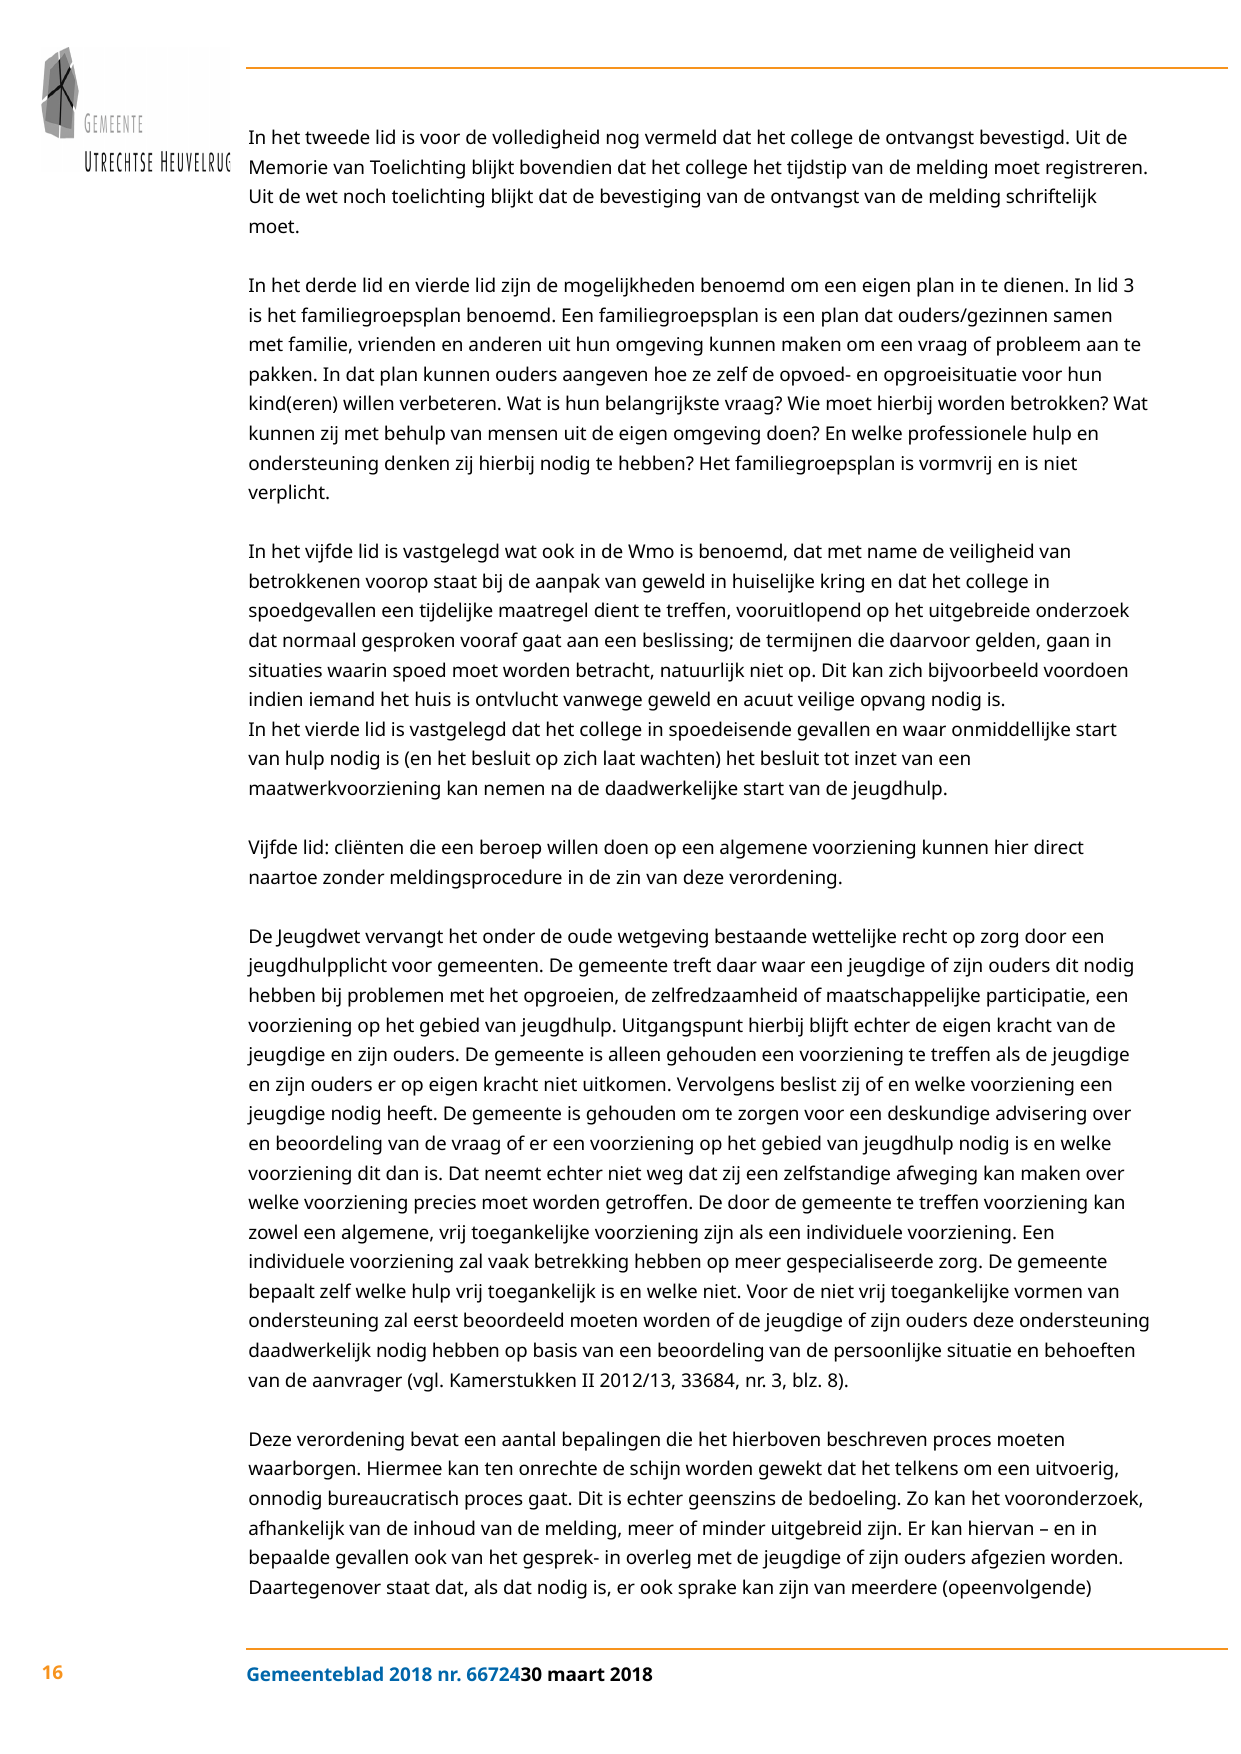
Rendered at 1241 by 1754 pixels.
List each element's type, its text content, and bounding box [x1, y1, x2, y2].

picture [41, 47, 231, 172]
text Vijfde lid: cliënten die een beroep willen doen op een algemene voorziening kunnen hier direct naartoe zonder meldingsprocedure in de zin van deze verordening. [248, 834, 1152, 890]
text De Jeugdwet vervangt het onder de oude wetgeving bestaande wettelijke recht op zorg door een jeugdhulpplicht voor gemeenten. De gemeente treft daar waar een jeugdige of zijn ouders dit nodig hebben bij problemen met het opgroeien, de zelfredzaamheid of maatschappelijke participatie, een voorziening op het gebied van jeugdhulp. Uitgangspunt hierbij blijft echter de eigen kracht van de jeugdige en zijn ouders. De gemeente is alleen gehouden een voorziening te treffen als de jeugdige en zijn ouders er op eigen kracht niet uitkomen. Vervolgens beslist zij of en welke voorziening een jeugdige nodig heeft. De gemeente is gehouden om te zorgen voor een deskundige advisering over en beoordeling van de vraag of er een voorziening op het gebied van jeugdhulp nodig is en welke voorziening dit dan is. Dat neemt echter niet weg dat zij een zelfstandige afweging kan maken over welke voorziening precies moet worden getroffen. De door de gemeente te treffen voorziening kan zowel een algemene, vrij toegankelijke voorziening zijn als een individuele voorziening. Een individuele voorziening zal vaak betrekking hebben op meer gespecialiseerde zorg. De gemeente bepaalt zelf welke hulp vrij toegankelijk is en welke niet. Voor de niet vrij toegankelijke vormen van ondersteuning zal eerst beoordeeld moeten worden of de jeugdige of zijn ouders deze ondersteuning daadwerkelijk nodig hebben op basis van een beoordeling van de persoonlijke situatie en behoeften van de aanvrager (vgl. Kamerstukken II 2012/13, 33684, nr. 3, blz. 8). [248, 923, 1152, 1393]
text In het derde lid en vierde lid zijn de mogelijkheden benoemd om een eigen plan in te dienen. In lid 3 is het familiegroepsplan benoemd. Een familiegroepsplan is een plan dat ouders/gezinnen samen met familie, vrienden en anderen uit hun omgeving kunnen maken om een vraag of probleem aan te pakken. In dat plan kunnen ouders aangeven hoe ze zelf de opvoed- en opgroeisituatie voor hun kind(eren) willen verbeteren. Wat is hun belangrijkste vraag? Wie moet hierbij worden betrokken? Wat kunnen zij met behulp van mensen uit de eigen omgeving doen? En welke professionele hulp en ondersteuning denken zij hierbij nodig te hebben? Het familiegroepsplan is vormvrij en is niet verplicht. [248, 272, 1152, 505]
text In het vierde lid is vastgelegd dat het college in spoedeisende gevallen en waar onmiddellijke start van hulp nodig is (en het besluit op zich laat wachten) het besluit tot inzet van een maatwerkvoorziening kan nemen na de daadwerkelijke start van de jeugdhulp. [248, 716, 1152, 801]
text Deze verordening bevat een aantal bepalingen die het hierboven beschreven proces moeten waarborgen. Hiermee kan ten onrechte de schijn worden gewekt dat het telkens om een uitvoerig, onnodig bureaucratisch proces gaat. Dit is echter geenszins de bedoeling. Zo kan het vooronderzoek, afhankelijk van de inhoud van de melding, meer of minder uitgebreid zijn. Er kan hiervan – en in bepaalde gevallen ook van het gesprek- in overleg met de jeugdige of zijn ouders afgezien worden. Daartegenover staat dat, als dat nodig is, er ook sprake kan zijn van meerdere (opeenvolgende) [248, 1426, 1152, 1600]
text In het vijfde lid is vastgelegd wat ook in de Wmo is benoemd, dat met name de veiligheid van betrokkenen voorop staat bij de aanpak van geweld in huiselijke kring en dat het college in spoedgevallen een tijdelijke maatregel dient te treffen, vooruitlopend op het uitgebreide onderzoek dat normaal gesproken vooraf gaat aan een beslissing; de termijnen die daarvoor gelden, gaan in situaties waarin spoed moet worden betracht, natuurlijk niet op. Dit kan zich bijvoorbeeld voordoen indien iemand het huis is ontvlucht vanwege geweld en acuut veilige opvang nodig is. [248, 538, 1152, 712]
text In het tweede lid is voor de volledigheid nog vermeld dat het college de ontvangst bevestigd. Uit de Memorie van Toelichting blijkt bovendien dat het college het tijdstip van de melding moet registreren. Uit de wet noch toelichting blijkt dat de bevestiging van de ontvangst van de melding schriftelijk moet. [248, 124, 1152, 239]
